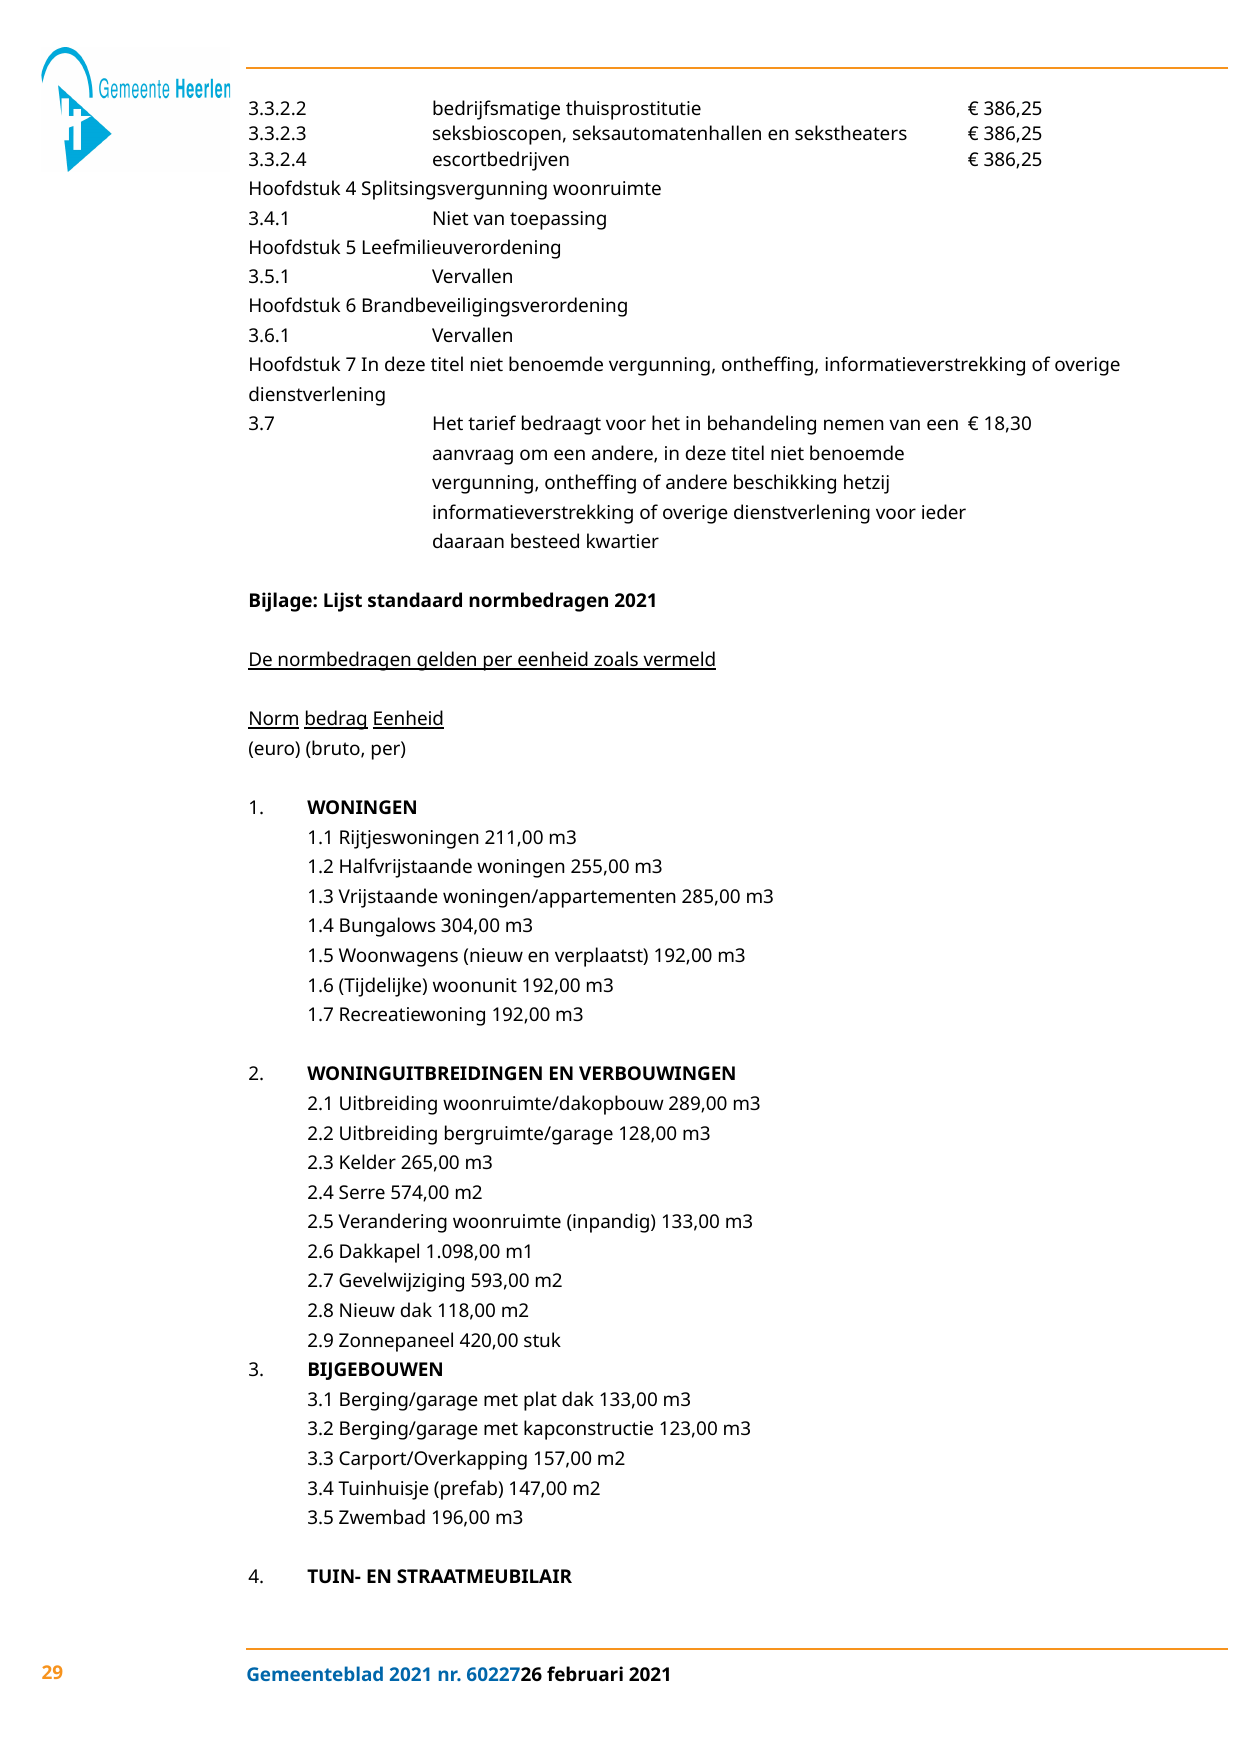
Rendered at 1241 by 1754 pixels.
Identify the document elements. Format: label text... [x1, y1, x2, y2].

list 3.5 Zwembad 196,00 m3 [248, 1504, 1152, 1530]
text Hoofdstuk 5 Leefmilieuverordening [248, 234, 1152, 259]
table_header 3.7 [248, 410, 432, 554]
list 3.3 Carport/Overkapping 157,00 m2 [248, 1445, 1152, 1471]
list 2.2 Uitbreiding bergruimte/garage 128,00 m3 [248, 1120, 1152, 1146]
table_header 3.6.1 [248, 322, 432, 348]
table_cell escortbedrijven [432, 146, 968, 172]
table_header [968, 322, 1152, 348]
picture [41, 47, 231, 172]
table_header Vervallen [432, 322, 968, 348]
text Norm bedrag Eenheid [248, 706, 1152, 731]
table_cell € 386,25 [968, 146, 1152, 172]
list 1.5 Woonwagens (nieuw en verplaatst) 192,00 m3 [248, 942, 1152, 968]
text Bijlage: Lijst standaard normbedragen 2021 [248, 587, 1152, 613]
list 3.1 Berging/garage met plat dak 133,00 m3 [248, 1386, 1152, 1412]
table_header Het tarief bedraagt voor het in behandeling nemen van een aanvraag om een andere, in deze titel niet benoemde vergunning, ontheffing of andere beschikking hetzij informatieverstrekking of overige dienstverlening voor ieder daaraan besteed kwartier [432, 410, 968, 554]
table_cell 3.3.2.4 [248, 146, 432, 172]
list WONINGEN [248, 794, 1152, 820]
list TUIN- EN STRAATMEUBILAIR [248, 1563, 1152, 1589]
list 2.3 Kelder 265,00 m3 [248, 1149, 1152, 1175]
table_header Vervallen [432, 264, 968, 289]
list 2.4 Serre 574,00 m2 [248, 1179, 1152, 1205]
list 2.5 Verandering woonruimte (inpandig) 133,00 m3 [248, 1208, 1152, 1234]
picture [41, 47, 59, 70]
table_header € 18,30 [968, 410, 1152, 554]
list 2.8 Nieuw dak 118,00 m2 [248, 1297, 1152, 1323]
table_cell bedrijfsmatige thuisprostitutie [432, 95, 968, 121]
list 3.4 Tuinhuisje (prefab) 147,00 m2 [248, 1475, 1152, 1501]
table_cell € 386,25 [968, 121, 1152, 146]
list 2.9 Zonnepaneel 420,00 stuk [248, 1327, 1152, 1353]
list 1.6 (Tijdelijke) woonunit 192,00 m3 [248, 972, 1152, 998]
list 1.4 Bungalows 304,00 m3 [248, 913, 1152, 938]
table_cell € 386,25 [968, 95, 1152, 121]
table_cell 3.3.2.3 [248, 121, 432, 146]
text Hoofdstuk 6 Brandbeveiligingsverordening [248, 292, 1152, 318]
list 1.2 Halfvrijstaande woningen 255,00 m3 [248, 853, 1152, 879]
table_cell seksbioscopen, seksautomatenhallen en sekstheaters [432, 121, 968, 146]
list 3.2 Berging/garage met kapconstructie 123,00 m3 [248, 1416, 1152, 1441]
list BIJGEBOUWEN [248, 1356, 1152, 1382]
list 2.7 Gevelwijziging 593,00 m2 [248, 1268, 1152, 1293]
text Hoofdstuk 7 In deze titel niet benoemde vergunning, ontheffing, informatieverstrekking of overige dienstverlening [248, 351, 1152, 406]
table_cell 3.3.2.2 [248, 95, 432, 121]
list 1.1 Rijtjeswoningen 211,00 m3 [248, 824, 1152, 850]
list 2.1 Uitbreiding woonruimte/dakopbouw 289,00 m3 [248, 1090, 1152, 1116]
list 2.6 Dakkapel 1.098,00 m1 [248, 1238, 1152, 1264]
list 1.3 Vrijstaande woningen/appartementen 285,00 m3 [248, 883, 1152, 909]
table_header 3.5.1 [248, 264, 432, 289]
table_header 3.4.1 [248, 205, 432, 231]
table_header [968, 264, 1152, 289]
table_header [968, 205, 1152, 231]
list 1.7 Recreatiewoning 192,00 m3 [248, 1001, 1152, 1027]
text Hoofdstuk 4 Splitsingsvergunning woonruimte [248, 175, 1152, 201]
text De normbedragen gelden per eenheid zoals vermeld [248, 646, 1152, 672]
text (euro) (bruto, per) [248, 735, 1152, 761]
list WONINGUITBREIDINGEN EN VERBOUWINGEN [248, 1061, 1152, 1086]
table_header Niet van toepassing [432, 205, 968, 231]
